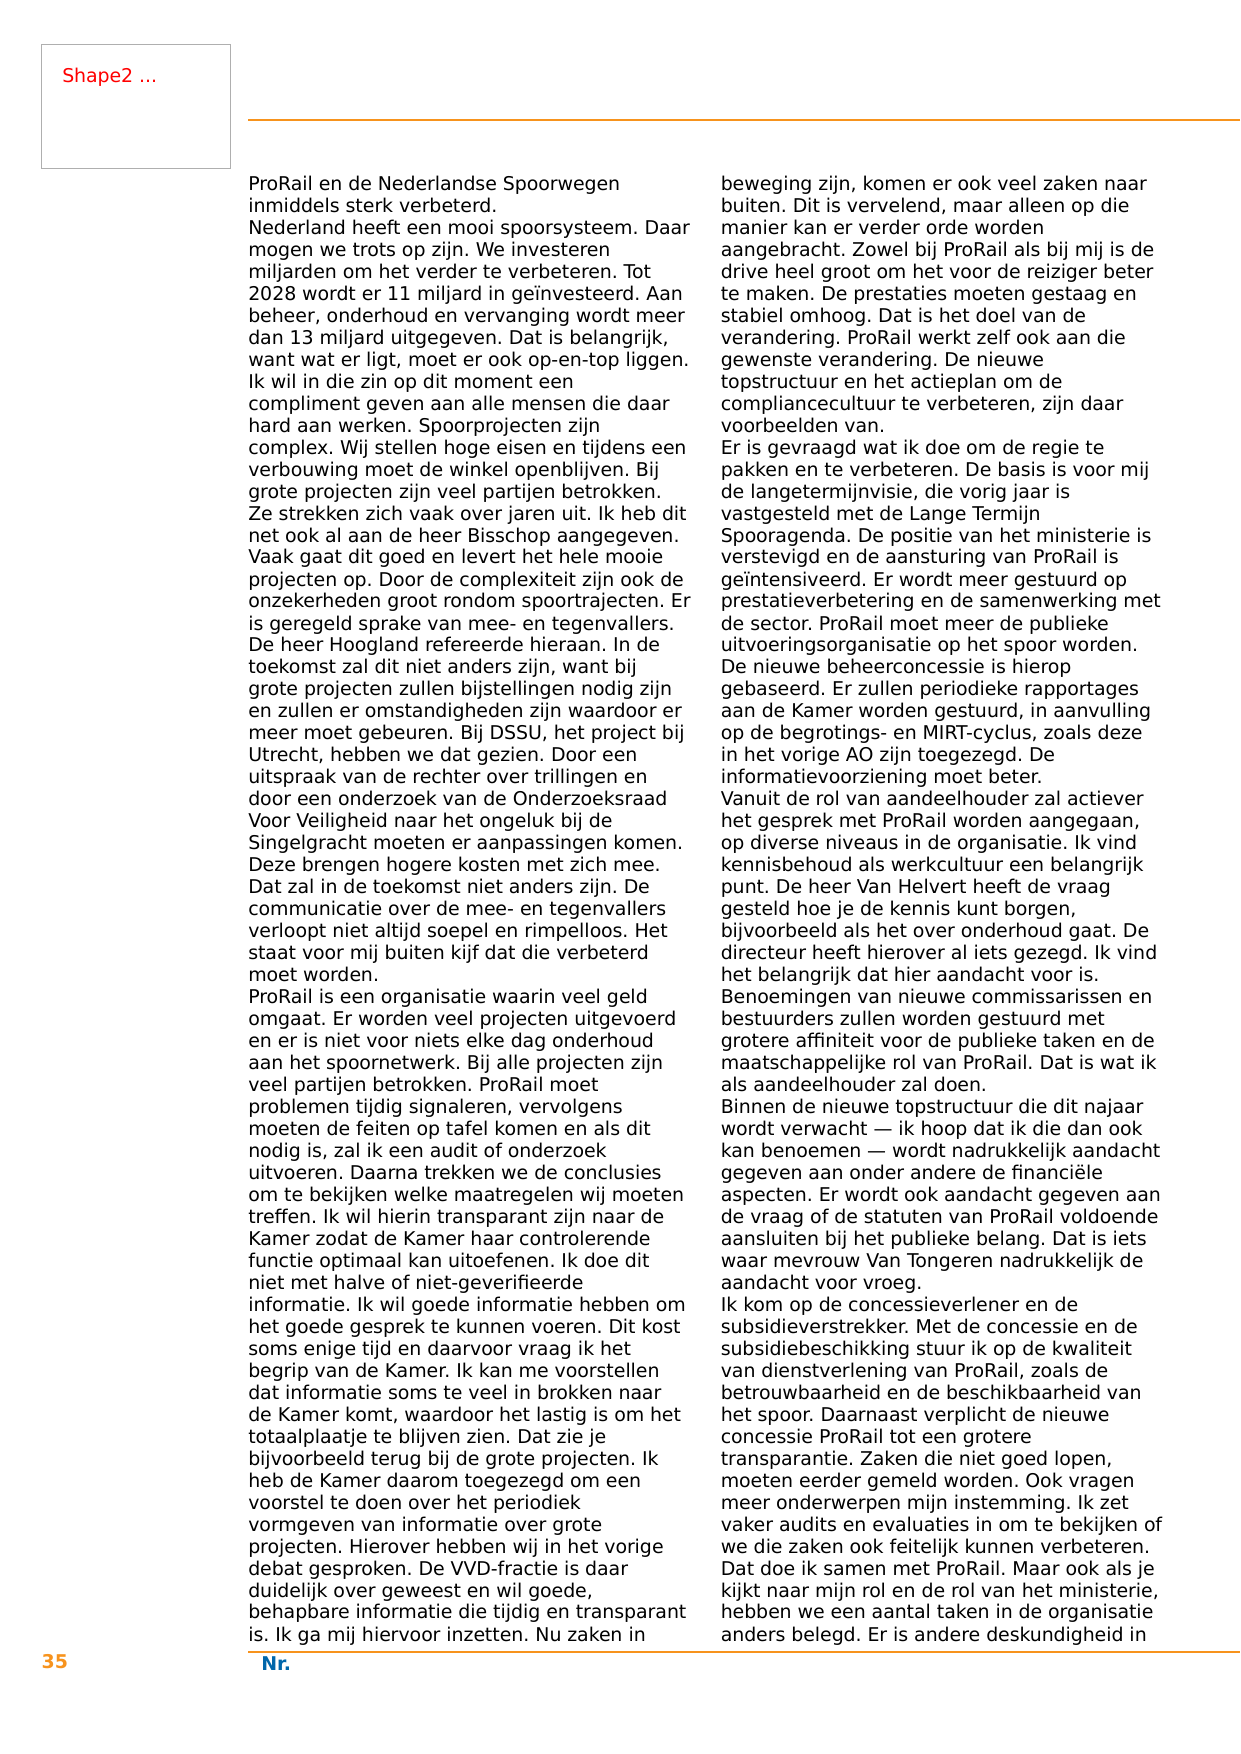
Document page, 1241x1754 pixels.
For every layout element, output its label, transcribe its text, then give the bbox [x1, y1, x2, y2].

text ProRail en de Nederlandse Spoorwegen inmiddels sterk verbeterd. [248, 173, 691, 217]
text beweging zijn, komen er ook veel zaken naar buiten. Dit is vervelend, maar alleen op die manier kan er verder orde worden aangebracht. Zowel bij ProRail als bij mij is de drive heel groot om het voor de reiziger beter te maken. De prestaties moeten gestaag en stabiel omhoog. Dat is het doel van de verandering. ProRail werkt zelf ook aan die gewenste verandering. De nieuwe topstructuur en het actieplan om de compliancecultuur te verbeteren, zijn daar voorbeelden van. [721, 173, 1163, 437]
text Er is gevraagd wat ik doe om de regie te pakken en te verbeteren. De basis is voor mij de langetermijnvisie, die vorig jaar is vastgesteld met de Lange Termijn Spooragenda. De positie van het ministerie is verstevigd en de aansturing van ProRail is geïntensiveerd. Er wordt meer gestuurd op prestatieverbetering en de samenwerking met de sector. ProRail moet meer de publieke uitvoeringsorganisatie op het spoor worden. De nieuwe beheerconcessie is hierop gebaseerd. Er zullen periodieke rapportages aan de Kamer worden gestuurd, in aanvulling op de begrotings- en MIRT-cyclus, zoals deze in het vorige AO zijn toegezegd. De informatievoorziening moet beter. [721, 437, 1163, 788]
text Nederland heeft een mooi spoorsysteem. Daar mogen we trots op zijn. We investeren miljarden om het verder te verbeteren. Tot 2028 wordt er 11 miljard in geïnvesteerd. Aan beheer, onderhoud en vervanging wordt meer dan 13 miljard uitgegeven. Dat is belangrijk, want wat er ligt, moet er ook op-en-top liggen. Ik wil in die zin op dit moment een compliment geven aan alle mensen die daar hard aan werken. Spoorprojecten zijn complex. Wij stellen hoge eisen en tijdens een verbouwing moet de winkel openblijven. Bij grote projecten zijn veel partijen betrokken. Ze strekken zich vaak over jaren uit. Ik heb dit net ook al aan de heer Bisschop aangegeven. Vaak gaat dit goed en levert het hele mooie projecten op. Door de complexiteit zijn ook de onzekerheden groot rondom spoortrajecten. Er is geregeld sprake van mee- en tegenvallers. De heer Hoogland refereerde hieraan. In de toekomst zal dit niet anders zijn, want bij grote projecten zullen bijstellingen nodig zijn en zullen er omstandigheden zijn waardoor er meer moet gebeuren. Bij DSSU, het project bij Utrecht, hebben we dat gezien. Door een uitspraak van de rechter over trillingen en door een onderzoek van de Onderzoeksraad Voor Veiligheid naar het ongeluk bij de Singelgracht moeten er aanpassingen komen. Deze brengen hogere kosten met zich mee. Dat zal in de toekomst niet anders zijn. De communicatie over de mee- en tegenvallers verloopt niet altijd soepel en rimpelloos. Het staat voor mij buiten kijf dat die verbeterd moet worden. [248, 217, 691, 986]
text ProRail is een organisatie waarin veel geld omgaat. Er worden veel projecten uitgevoerd en er is niet voor niets elke dag onderhoud aan het spoornetwerk. Bij alle projecten zijn veel partijen betrokken. ProRail moet problemen tijdig signaleren, vervolgens moeten de feiten op tafel komen en als dit nodig is, zal ik een audit of onderzoek uitvoeren. Daarna trekken we de conclusies om te bekijken welke maatregelen wij moeten treffen. Ik wil hierin transparant zijn naar de Kamer zodat de Kamer haar controlerende functie optimaal kan uitoefenen. Ik doe dit niet met halve of niet-geverifieerde informatie. Ik wil goede informatie hebben om het goede gesprek te kunnen voeren. Dit kost soms enige tijd en daarvoor vraag ik het begrip van de Kamer. Ik kan me voorstellen dat informatie soms te veel in brokken naar de Kamer komt, waardoor het lastig is om het totaalplaatje te blijven zien. Dat zie je bijvoorbeeld terug bij de grote projecten. Ik heb de Kamer daarom toegezegd om een voorstel te doen over het periodiek vormgeven van informatie over grote projecten. Hierover hebben wij in het vorige debat gesproken. De VVD-fractie is daar duidelijk over geweest en wil goede, behapbare informatie die tijdig en transparant is. Ik ga mij hiervoor inzetten. Nu zaken in [248, 986, 691, 1645]
text Vanuit de rol van aandeelhouder zal actiever het gesprek met ProRail worden aangegaan, op diverse niveaus in de organisatie. Ik vind kennisbehoud als werkcultuur een belangrijk punt. De heer Van Helvert heeft de vraag gesteld hoe je de kennis kunt borgen, bijvoorbeeld als het over onderhoud gaat. De directeur heeft hierover al iets gezegd. Ik vind het belangrijk dat hier aandacht voor is. Benoemingen van nieuwe commissarissen en bestuurders zullen worden gestuurd met grotere affiniteit voor de publieke taken en de maatschappelijke rol van ProRail. Dat is wat ik als aandeelhouder zal doen. [721, 788, 1163, 1096]
text Ik kom op de concessieverlener en de subsidieverstrekker. Met de concessie en de subsidiebeschikking stuur ik op de kwaliteit van dienstverlening van ProRail, zoals de betrouwbaarheid en de beschikbaarheid van het spoor. Daarnaast verplicht de nieuwe concessie ProRail tot een grotere transparantie. Zaken die niet goed lopen, moeten eerder gemeld worden. Ook vragen meer onderwerpen mijn instemming. Ik zet vaker audits en evaluaties in om te bekijken of we die zaken ook feitelijk kunnen verbeteren. Dat doe ik samen met ProRail. Maar ook als je kijkt naar mijn rol en de rol van het ministerie, hebben we een aantal taken in de organisatie anders belegd. Er is andere deskundigheid in [721, 1294, 1163, 1645]
text Binnen de nieuwe topstructuur die dit najaar wordt verwacht — ik hoop dat ik die dan ook kan benoemen — wordt nadrukkelijk aandacht gegeven aan onder andere de financiële aspecten. Er wordt ook aandacht gegeven aan de vraag of de statuten van ProRail voldoende aansluiten bij het publieke belang. Dat is iets waar mevrouw Van Tongeren nadrukkelijk de aandacht voor vroeg. [721, 1096, 1163, 1294]
